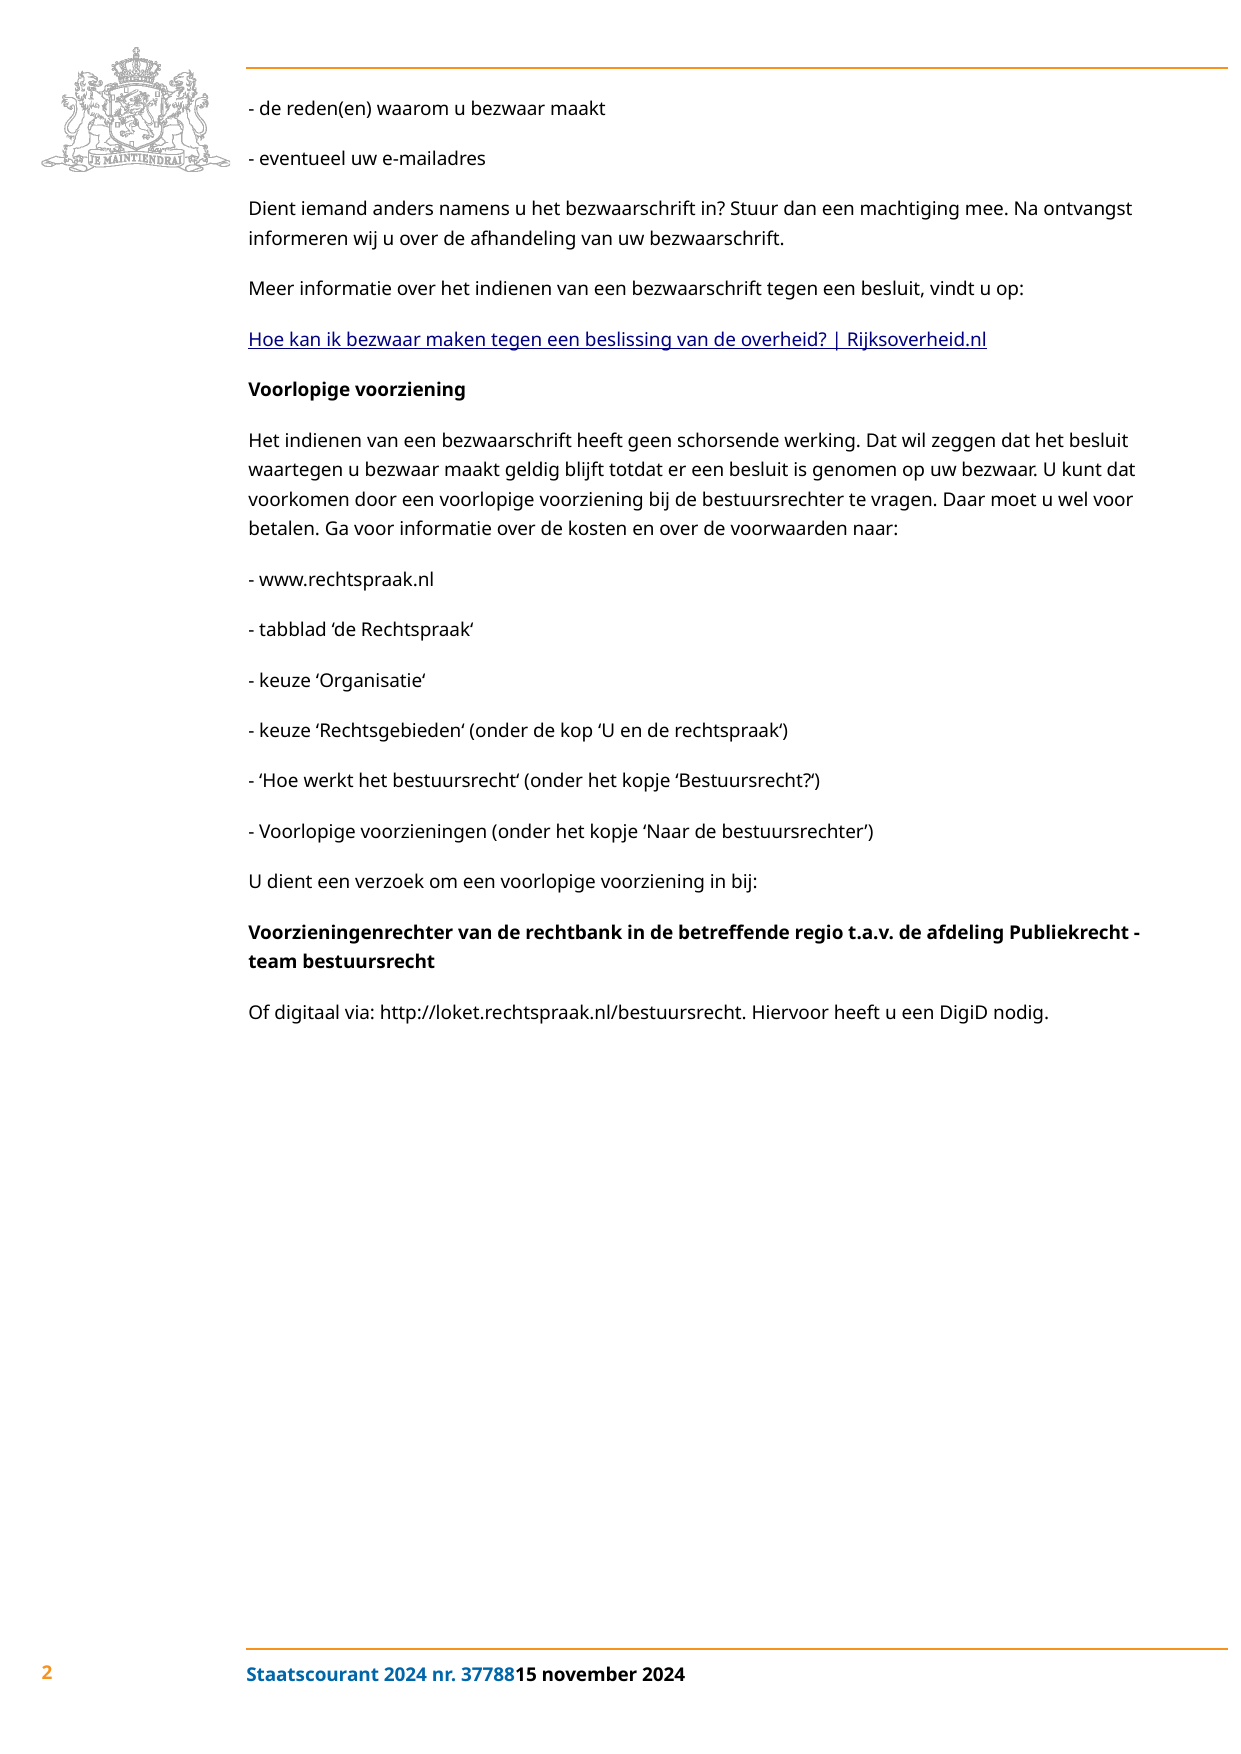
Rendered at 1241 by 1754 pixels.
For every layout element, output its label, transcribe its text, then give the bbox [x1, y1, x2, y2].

picture [41, 47, 231, 172]
text Voorzieningenrechter van de rechtbank in de betreffende regio t.a.v. de afdeling Publiekrecht - team bestuursrecht [248, 919, 1152, 974]
text - www.rechtspraak.nl [248, 566, 1152, 592]
text Dient iemand anders namens u het bezwaarschrift in? Stuur dan een machtiging mee. Na ontvangst informeren wij u over de afhandeling van uw bezwaarschrift. [248, 196, 1152, 251]
text Voorlopige voorziening [248, 376, 1152, 402]
text Of digitaal via: http://loket.rechtspraak.nl/bestuursrecht. Hiervoor heeft u een DigiD nodig. [248, 999, 1152, 1025]
text Meer informatie over het indienen van een bezwaarschrift tegen een besluit, vindt u op: [248, 276, 1152, 301]
text Het indienen van een bezwaarschrift heeft geen schorsende werking. Dat wil zeggen dat het besluit waartegen u bezwaar maakt geldig blijft totdat er een besluit is genomen op uw bezwaar. U kunt dat voorkomen door een voorlopige voorziening bij de bestuursrechter te vragen. Daar moet u wel voor betalen. Ga voor informatie over de kosten en over de voorwaarden naar: [248, 427, 1152, 541]
text - keuze ‘Rechtsgebieden‘ (onder de kop ‘U en de rechtspraak‘) [248, 717, 1152, 743]
text - de reden(en) waarom u bezwaar maakt [248, 95, 1152, 121]
text - tabblad ‘de Rechtspraak‘ [248, 616, 1152, 642]
text - keuze ‘Organisatie‘ [248, 667, 1152, 693]
text Hoe kan ik bezwaar maken tegen een beslissing van de overheid? | Rijksoverheid.nl [248, 326, 1152, 352]
text - ‘Hoe werkt het bestuursrecht‘ (onder het kopje ‘Bestuursrecht?‘) [248, 768, 1152, 793]
text - eventueel uw e-mailadres [248, 145, 1152, 171]
text - Voorlopige voorzieningen (onder het kopje ‘Naar de bestuursrechter’) [248, 818, 1152, 844]
text U dient een verzoek om een voorlopige voorziening in bij: [248, 868, 1152, 894]
